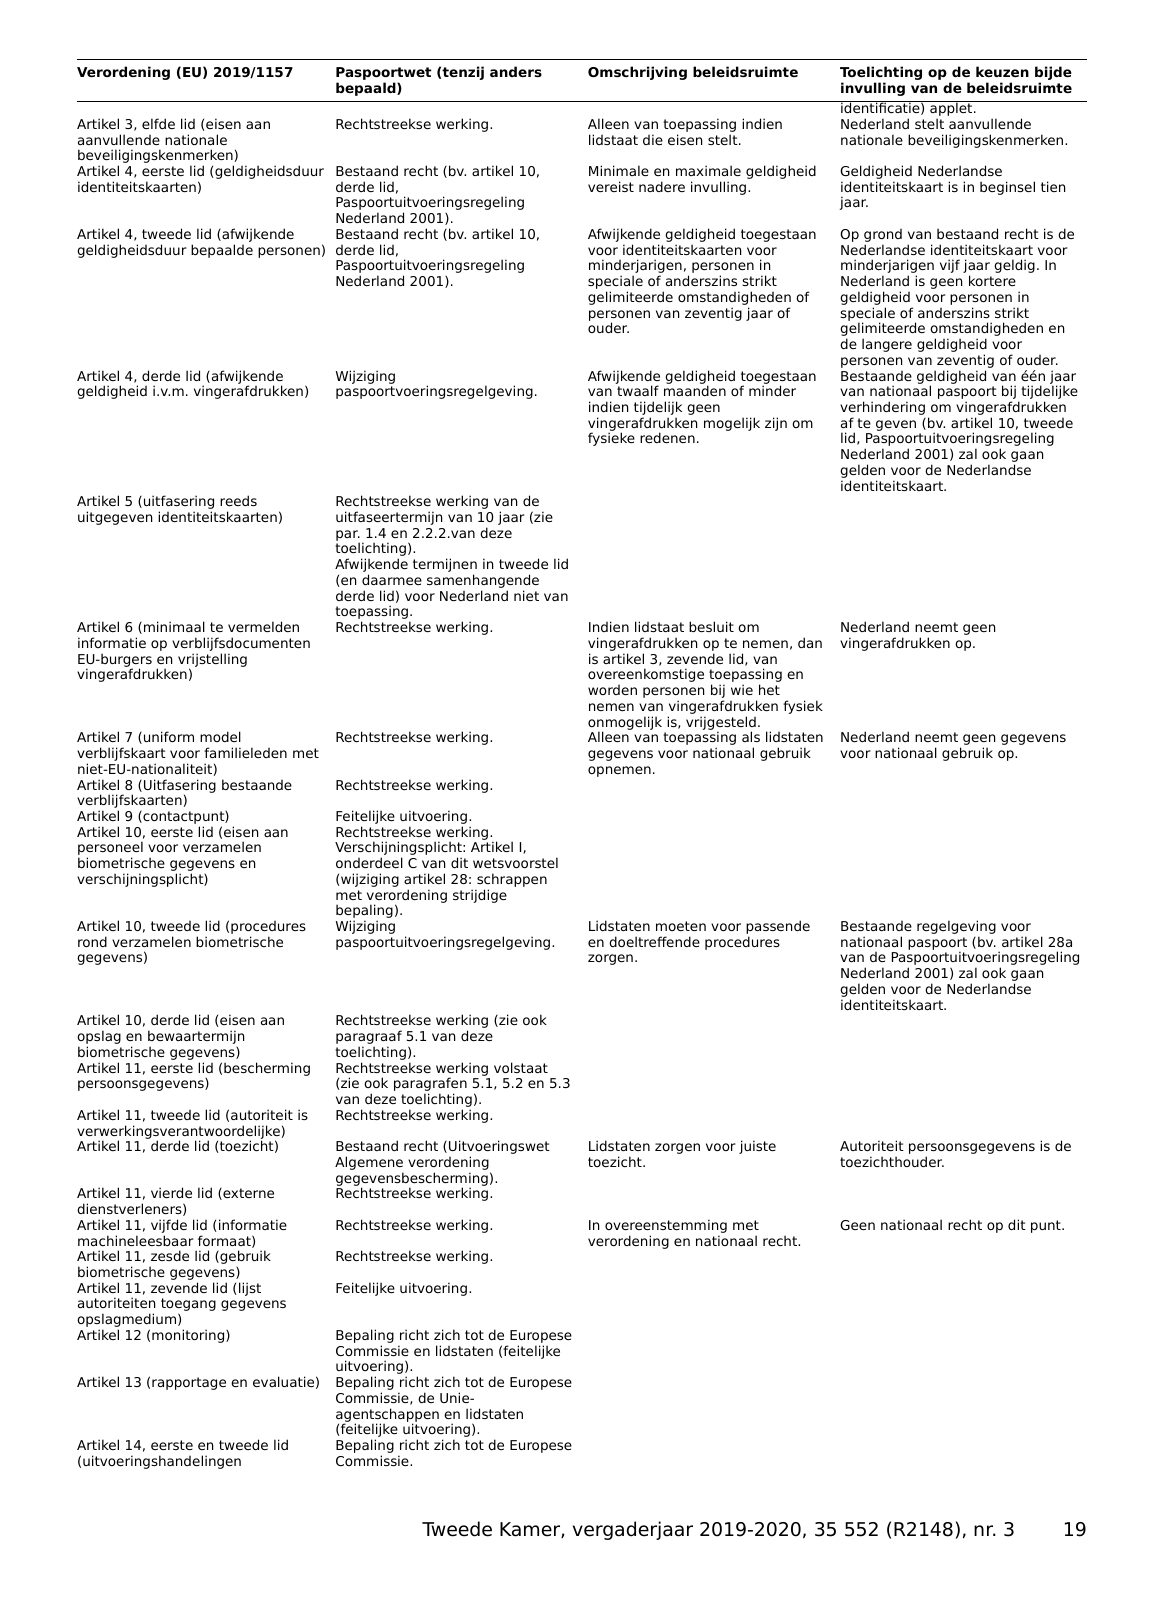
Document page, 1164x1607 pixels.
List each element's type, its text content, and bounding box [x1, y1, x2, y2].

table_cell identificatie) applet. [834, 102, 1087, 117]
table_cell [582, 494, 834, 620]
table_cell [582, 1186, 834, 1218]
table_cell [582, 809, 834, 824]
table_cell [834, 1108, 1087, 1139]
table_cell Artikel 6 (minimaal te vermelden informatie op verblijfsdocumenten EU-burgers en vrijstelling vingerafdrukken) [77, 620, 329, 730]
table_cell Alleen van toepassing indien lidstaat die eisen stelt. [582, 117, 834, 164]
table_cell Artikel 8 (Uitfasering bestaande verblijfskaarten) [77, 777, 329, 809]
table_cell Lidstaten moeten voor passende en doeltreffende procedures zorgen. [582, 919, 834, 1013]
table_cell Bepaling richt zich tot de Europese Commissie, de Unie-agentschappen en lidstaten (feitelijke uitvoering). [329, 1375, 582, 1438]
table_cell Feitelijke uitvoering. [329, 1281, 582, 1328]
table_cell Bestaande regelgeving voor nationaal paspoort (bv. artikel 28a van de Paspoortuitvoeringsregeling Nederland 2001) zal ook gaan gelden voor de Nederlandse identiteitskaart. [834, 919, 1087, 1013]
table_cell [834, 809, 1087, 824]
table_cell Bestaande geldigheid van één jaar van nationaal paspoort bij tijdelijke verhindering om vingerafdrukken af te geven (bv. artikel 10, tweede lid, Paspoortuitvoeringsregeling Nederland 2001) zal ook gaan gelden voor de Nederlandse identiteitskaart. [834, 368, 1087, 494]
table_cell Rechtstreekse werking. [329, 1249, 582, 1281]
table_cell Afwijkende geldigheid toegestaan van twaalf maanden of minder indien tijdelijk geen vingerafdrukken mogelijk zijn om fysieke redenen. [582, 368, 834, 494]
table_cell [582, 102, 834, 117]
table_cell Bestaand recht (bv. artikel 10, derde lid, Paspoortuitvoeringsregeling Nederland 2001). [329, 164, 582, 227]
table_cell [834, 1060, 1087, 1108]
table_cell [582, 1249, 834, 1281]
table_cell [834, 777, 1087, 809]
table_cell Op grond van bestaand recht is de Nederlandse identiteitskaart voor minderjarigen vijf jaar geldig. In Nederland is geen kortere geldigheid voor personen in speciale of anderszins strikt gelimiteerde omstandigheden en de langere geldigheid voor personen van zeventig of ouder. [834, 227, 1087, 368]
table_cell Artikel 11, vierde lid (externe dienstverleners) [77, 1186, 329, 1218]
table_cell Minimale en maximale geldigheid vereist nadere invulling. [582, 164, 834, 227]
table_cell Artikel 10, tweede lid (procedures rond verzamelen biometrische gegevens) [77, 919, 329, 1013]
table_cell Rechtstreekse werking. [329, 117, 582, 164]
table_cell Bepaling richt zich tot de Europese Commissie. [329, 1438, 582, 1469]
table_cell [582, 1328, 834, 1375]
table_cell Rechtstreekse werking. [329, 620, 582, 730]
table_cell Artikel 11, derde lid (toezicht) [77, 1139, 329, 1186]
table_cell Artikel 3, elfde lid (eisen aan aanvullende nationale beveiligingskenmerken) [77, 117, 329, 164]
table_cell [834, 1186, 1087, 1218]
table_cell Rechtstreekse werking. Verschijningsplicht: Artikel I, onderdeel C van dit wetsvoorstel (wijziging artikel 28: schrappen met verordening strijdige bepaling). [329, 825, 582, 919]
table_cell Artikel 9 (contactpunt) [77, 809, 329, 824]
table_cell [834, 1281, 1087, 1328]
table_cell Afwijkende geldigheid toegestaan voor identiteitskaarten voor minderjarigen, personen in speciale of anderszins strikt gelimiteerde omstandigheden of personen van zeventig jaar of ouder. [582, 227, 834, 368]
table_cell Artikel 11, tweede lid (autoriteit is verwerkingsverantwoordelijke) [77, 1108, 329, 1139]
table_cell Rechtstreekse werking. [329, 1186, 582, 1218]
table_cell Wijziging paspoortuitvoeringsregelgeving. [329, 919, 582, 1013]
table_cell Bestaand recht (Uitvoeringswet Algemene verordening gegevensbescherming). [329, 1139, 582, 1186]
table_cell [834, 1438, 1087, 1469]
table_cell [582, 1013, 834, 1060]
table_cell [582, 1375, 834, 1438]
table_header Toelichting op de keuzen bijde invulling van de beleidsruimte [834, 60, 1087, 101]
table_cell Artikel 10, derde lid (eisen aan opslag en bewaartermijn biometrische gegevens) [77, 1013, 329, 1060]
table_cell Bestaand recht (bv. artikel 10, derde lid, Paspoortuitvoeringsregeling Nederland 2001). [329, 227, 582, 368]
table_cell Geen nationaal recht op dit punt. [834, 1218, 1087, 1249]
table_cell [582, 825, 834, 919]
table_cell Artikel 7 (uniform model verblijfskaart voor familieleden met niet-EU-nationaliteit) [77, 730, 329, 777]
table_cell In overeenstemming met verordening en nationaal recht. [582, 1218, 834, 1249]
table_cell Lidstaten zorgen voor juiste toezicht. [582, 1139, 834, 1186]
table_cell [582, 777, 834, 809]
table_cell Bepaling richt zich tot de Europese Commissie en lidstaten (feitelijke uitvoering). [329, 1328, 582, 1375]
table_cell Artikel 12 (monitoring) [77, 1328, 329, 1375]
table_cell Wijziging paspoortvoeringsregelgeving. [329, 368, 582, 494]
table_cell Artikel 4, eerste lid (geldigheidsduur identiteitskaarten) [77, 164, 329, 227]
table_header Verordening (EU) 2019/1157 [77, 60, 329, 101]
table_cell Rechtstreekse werking. [329, 1218, 582, 1249]
table_cell [582, 1281, 834, 1328]
table_cell Rechtstreekse werking volstaat (zie ook paragrafen 5.1, 5.2 en 5.3 van deze toelichting). [329, 1060, 582, 1108]
table_cell Nederland neemt geen vingerafdrukken op. [834, 620, 1087, 730]
table_cell Rechtstreekse werking. [329, 730, 582, 777]
table_cell Artikel 14, eerste en tweede lid (uitvoeringshandelingen [77, 1438, 329, 1469]
table_cell Alleen van toepassing als lidstaten gegevens voor nationaal gebruik opnemen. [582, 730, 834, 777]
table_header Paspoortwet (tenzij anders bepaald) [329, 60, 582, 101]
table_cell Artikel 5 (uitfasering reeds uitgegeven identiteitskaarten) [77, 494, 329, 620]
table_cell Nederland neemt geen gegevens voor nationaal gebruik op. [834, 730, 1087, 777]
table_cell [582, 1060, 834, 1108]
table_cell Indien lidstaat besluit om vingerafdrukken op te nemen, dan is artikel 3, zevende lid, van overeenkomstige toepassing en worden personen bij wie het nemen van vingerafdrukken fysiek onmogelijk is, vrijgesteld. [582, 620, 834, 730]
table_cell Rechtstreekse werking. [329, 777, 582, 809]
table_cell Artikel 11, zevende lid (lijst autoriteiten toegang gegevens opslagmedium) [77, 1281, 329, 1328]
table_cell Geldigheid Nederlandse identiteitskaart is in beginsel tien jaar. [834, 164, 1087, 227]
table_cell Rechtstreekse werking van de uitfaseertermijn van 10 jaar (zie par. 1.4 en 2.2.2.van deze toelichting). Afwijkende termijnen in tweede lid (en daarmee samenhangende derde lid) voor Nederland niet van toepassing. [329, 494, 582, 620]
table_cell Autoriteit persoonsgegevens is de toezichthouder. [834, 1139, 1087, 1186]
table_cell Artikel 4, tweede lid (afwijkende geldigheidsduur bepaalde personen) [77, 227, 329, 368]
table_cell Artikel 11, vijfde lid (informatie machineleesbaar formaat) [77, 1218, 329, 1249]
table_cell Nederland stelt aanvullende nationale beveiligingskenmerken. [834, 117, 1087, 164]
table_cell [834, 1328, 1087, 1375]
table_cell Artikel 10, eerste lid (eisen aan personeel voor verzamelen biometrische gegevens en verschijningsplicht) [77, 825, 329, 919]
table_cell Artikel 4, derde lid (afwijkende geldigheid i.v.m. vingerafdrukken) [77, 368, 329, 494]
table_cell Artikel 11, eerste lid (bescherming persoonsgegevens) [77, 1060, 329, 1108]
table_cell [834, 825, 1087, 919]
table_cell [834, 1375, 1087, 1438]
table_cell [834, 1013, 1087, 1060]
table_cell Feitelijke uitvoering. [329, 809, 582, 824]
table_header Omschrijving beleidsruimte [582, 60, 834, 101]
table_cell Artikel 13 (rapportage en evaluatie) [77, 1375, 329, 1438]
table_cell [834, 1249, 1087, 1281]
table_cell Artikel 11, zesde lid (gebruik biometrische gegevens) [77, 1249, 329, 1281]
table_cell [582, 1438, 834, 1469]
table_cell [834, 494, 1087, 620]
table_cell [582, 1108, 834, 1139]
table_cell [329, 102, 582, 117]
table_cell Rechtstreekse werking. [329, 1108, 582, 1139]
table_cell [77, 102, 329, 117]
table_cell Rechtstreekse werking (zie ook paragraaf 5.1 van deze toelichting). [329, 1013, 582, 1060]
